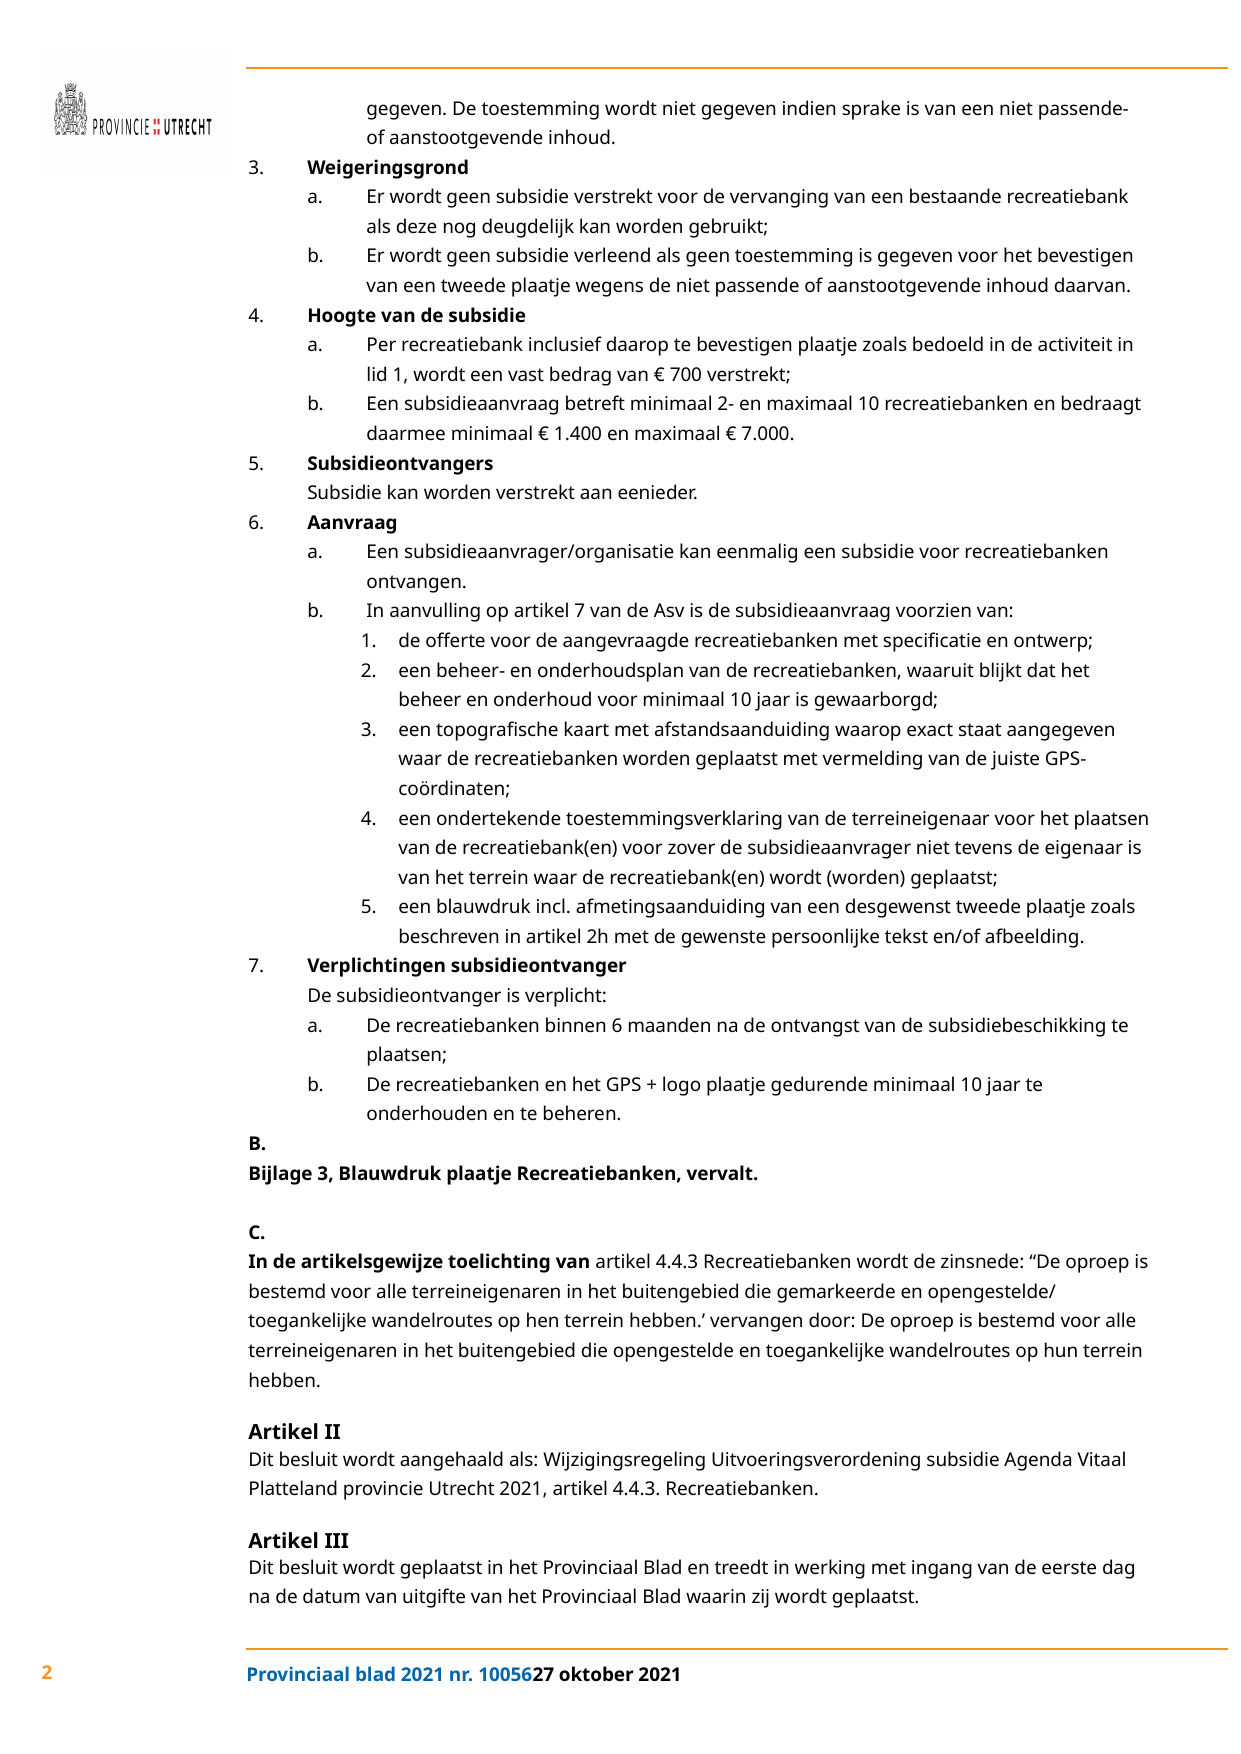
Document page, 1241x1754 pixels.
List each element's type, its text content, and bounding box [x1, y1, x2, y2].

list een ondertekende toestemmingsverklaring van de terreineigenaar voor het plaatsen van de recreatiebank(en) voor zover de subsidieaanvrager niet tevens de eigenaar is van het terrein waar de recreatiebank(en) wordt (worden) geplaatst; [361, 805, 1152, 890]
list Aanvraag [248, 509, 1152, 535]
list Hoogte van de subsidie [248, 302, 1152, 328]
list Er wordt geen subsidie verleend als geen toestemming is gegeven voor het bevestigen van een tweede plaatje wegens de niet passende of aanstootgevende inhoud daarvan. [307, 243, 1152, 298]
list Er wordt geen subsidie verstrekt voor de vervanging van een bestaande recreatiebank als deze nog deugdelijk kan worden gebruikt; [307, 183, 1152, 239]
list Een subsidieaanvrager/organisatie kan eenmalig een subsidie voor recreatiebanken ontvangen. [307, 538, 1152, 594]
list een beheer- en onderhoudsplan van de recreatiebanken, waaruit blijkt dat het beheer en onderhoud voor minimaal 10 jaar is gewaarborgd; [361, 657, 1152, 712]
text Artikel II [248, 1417, 1152, 1446]
text C. [248, 1219, 1152, 1245]
list een blauwdruk incl. afmetingsaanduiding van een desgewenst tweede plaatje zoals beschreven in artikel 2h met de gewenste persoonlijke tekst en/of afbeelding. [361, 893, 1152, 949]
list Weigeringsgrond [248, 154, 1152, 180]
list De recreatiebanken binnen 6 maanden na de ontvangst van de subsidiebeschikking te plaatsen; [307, 1012, 1152, 1067]
list Per recreatiebank inclusief daarop te bevestigen plaatje zoals bedoeld in de activiteit in lid 1, wordt een vast bedrag van € 700 verstrekt; [307, 331, 1152, 387]
picture [41, 47, 231, 172]
list Subsidieontvangers [248, 450, 1152, 476]
text Dit besluit wordt geplaatst in het Provinciaal Blad en treedt in werking met ingang van de eerste dag na de datum van uitgifte van het Provinciaal Blad waarin zij wordt geplaatst. [248, 1554, 1152, 1609]
list De recreatiebanken en het GPS + logo plaatje gedurende minimaal 10 jaar te onderhouden en te beheren. [307, 1071, 1152, 1126]
list Subsidie kan worden verstrekt aan eenieder. [248, 479, 1152, 505]
list De subsidieontvanger is verplicht: [248, 982, 1152, 1008]
text Bijlage 3, Blauwdruk plaatje Recreatiebanken, vervalt. [248, 1160, 1152, 1186]
list Een subsidieaanvraag betreft minimaal 2- en maximaal 10 recreatiebanken en bedraagt daarmee minimaal € 1.400 en maximaal € 7.000. [307, 391, 1152, 446]
list Verplichtingen subsidieontvanger [248, 953, 1152, 978]
list de offerte voor de aangevraagde recreatiebanken met specificatie en ontwerp; [361, 627, 1152, 653]
list In aanvulling op artikel 7 van de Asv is de subsidieaanvraag voorzien van: [307, 598, 1152, 623]
list gegeven. De toestemming wordt niet gegeven indien sprake is van een niet passende- of aanstootgevende inhoud. [307, 95, 1152, 150]
text In de artikelsgewijze toelichting van artikel 4.4.3 Recreatiebanken wordt de zinsnede: “De oproep is bestemd voor alle terreineigenaren in het buitengebied die gemarkeerde en opengestelde/ toegankelijke wandelroutes op hen terrein hebben.’ vervangen door: De oproep is bestemd voor alle terreineigenaren in het buitengebied die opengestelde en toegankelijke wandelroutes op hun terrein hebben. [248, 1248, 1152, 1393]
text B. [248, 1130, 1152, 1156]
text Artikel III [248, 1526, 1152, 1554]
list een topografische kaart met afstandsaanduiding waarop exact staat aangegeven waar de recreatiebanken worden geplaatst met vermelding van de juiste GPS-coördinaten; [361, 716, 1152, 801]
text Dit besluit wordt aangehaald als: Wijzigingsregeling Uitvoeringsverordening subsidie Agenda Vitaal Platteland provincie Utrecht 2021, artikel 4.4.3. Recreatiebanken. [248, 1446, 1152, 1501]
